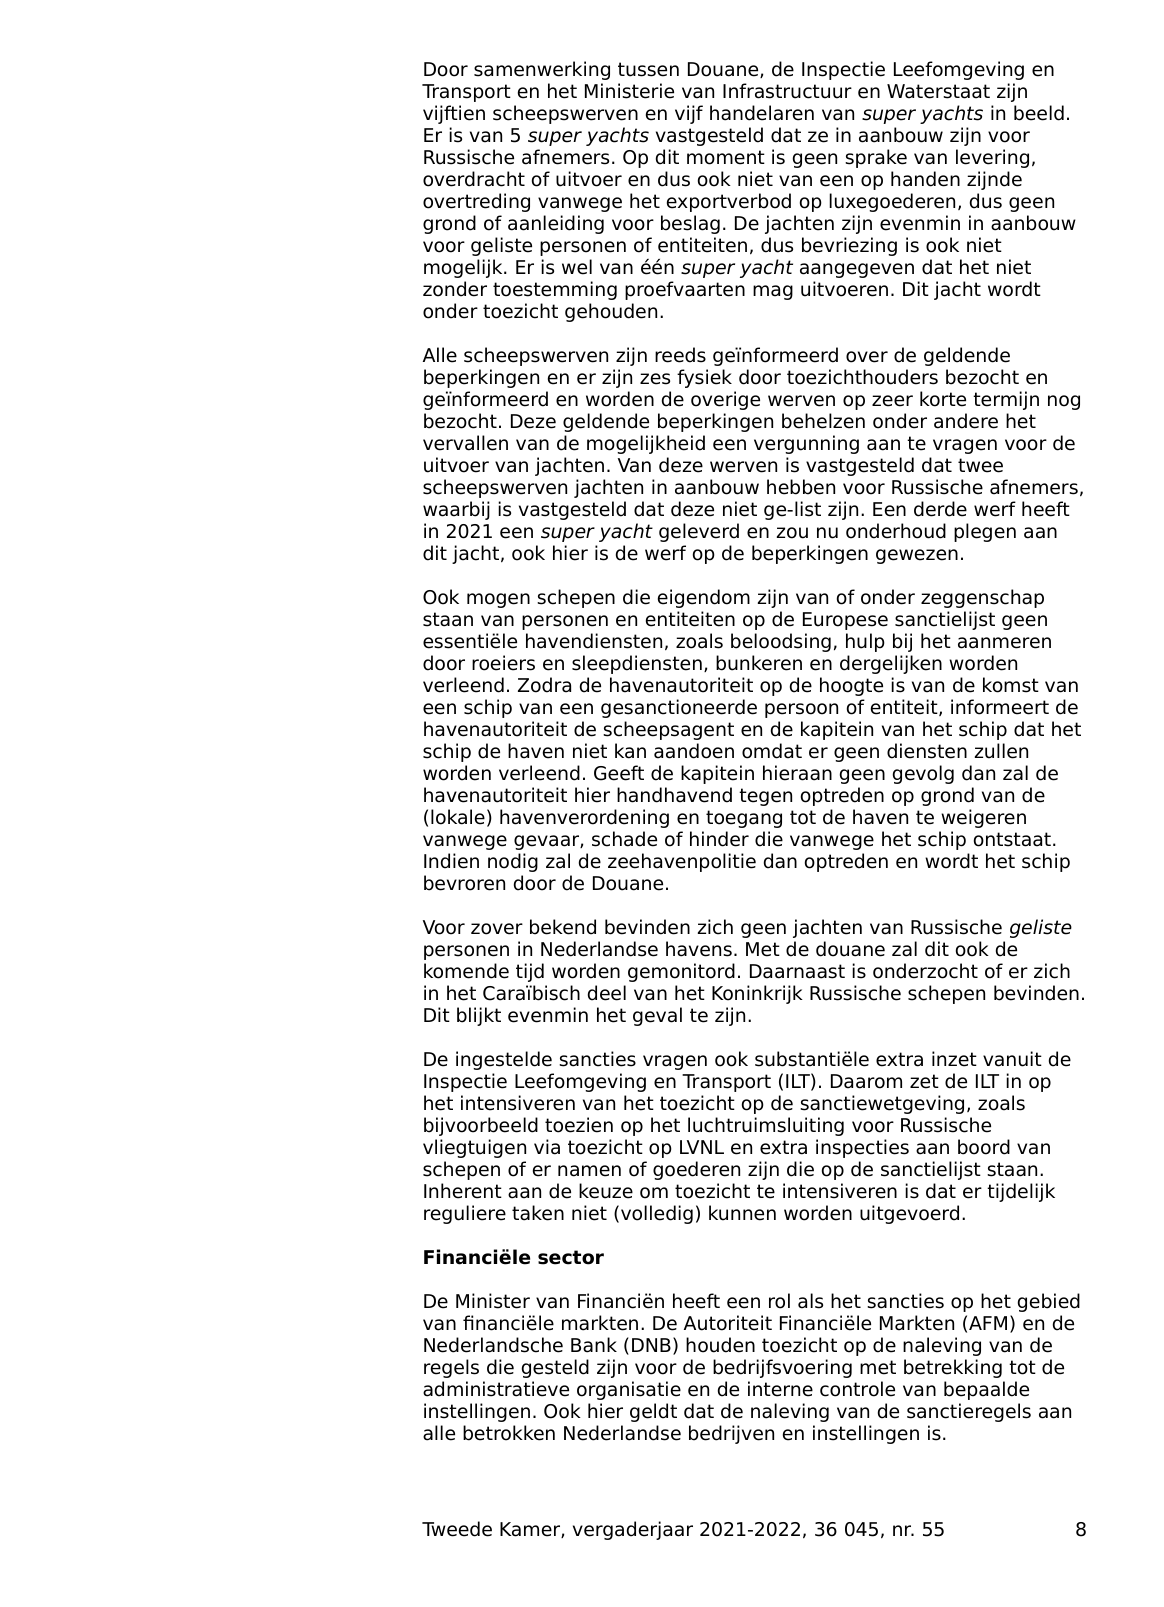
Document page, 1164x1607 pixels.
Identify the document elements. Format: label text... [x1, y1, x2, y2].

text De ingestelde sancties vragen ook substantiële extra inzet vanuit de Inspectie Leefomgeving en Transport (ILT). Daarom zet de ILT in op het intensiveren van het toezicht op de sanctiewetgeving, zoals bijvoorbeeld toezien op het luchtruimsluiting voor Russische vliegtuigen via toezicht op LVNL en extra inspecties aan boord van schepen of er namen of goederen zijn die op de sanctielijst staan. Inherent aan de keuze om toezicht te intensiveren is dat er tijdelijk reguliere taken niet (volledig) kunnen worden uitgevoerd. [422, 1049, 1087, 1225]
text Alle scheepswerven zijn reeds geïnformeerd over de geldende beperkingen en er zijn zes fysiek door toezichthouders bezocht en geïnformeerd en worden de overige werven op zeer korte termijn nog bezocht. Deze geldende beperkingen behelzen onder andere het vervallen van de mogelijkheid een vergunning aan te vragen voor de uitvoer van jachten. Van deze werven is vastgesteld dat twee scheepswerven jachten in aanbouw hebben voor Russische afnemers, waarbij is vastgesteld dat deze niet ge-list zijn. Een derde werf heeft in 2021 een super yacht geleverd en zou nu onderhoud plegen aan dit jacht, ook hier is de werf op de beperkingen gewezen. [422, 345, 1087, 565]
subtitle Financiële sector [422, 1247, 1087, 1269]
text Voor zover bekend bevinden zich geen jachten van Russische geliste personen in Nederlandse havens. Met de douane zal dit ook de komende tijd worden gemonitord. Daarnaast is onderzocht of er zich in het Caraïbisch deel van het Koninkrijk Russische schepen bevinden. Dit blijkt evenmin het geval te zijn. [422, 917, 1087, 1027]
text Ook mogen schepen die eigendom zijn van of onder zeggenschap staan van personen en entiteiten op de Europese sanctielijst geen essentiële havendiensten, zoals beloodsing, hulp bij het aanmeren door roeiers en sleepdiensten, bunkeren en dergelijken worden verleend. Zodra de havenautoriteit op de hoogte is van de komst van een schip van een gesanctioneerde persoon of entiteit, informeert de havenautoriteit de scheepsagent en de kapitein van het schip dat het schip de haven niet kan aandoen omdat er geen diensten zullen worden verleend. Geeft de kapitein hieraan geen gevolg dan zal de havenautoriteit hier handhavend tegen optreden op grond van de (lokale) havenverordening en toegang tot de haven te weigeren vanwege gevaar, schade of hinder die vanwege het schip ontstaat. Indien nodig zal de zeehavenpolitie dan optreden en wordt het schip bevroren door de Douane. [422, 587, 1087, 895]
text Door samenwerking tussen Douane, de Inspectie Leefomgeving en Transport en het Ministerie van Infrastructuur en Waterstaat zijn vijftien scheepswerven en vijf handelaren van super yachts in beeld. Er is van 5 super yachts vastgesteld dat ze in aanbouw zijn voor Russische afnemers. Op dit moment is geen sprake van levering, overdracht of uitvoer en dus ook niet van een op handen zijnde overtreding vanwege het exportverbod op luxegoederen, dus geen grond of aanleiding voor beslag. De jachten zijn evenmin in aanbouw voor geliste personen of entiteiten, dus bevriezing is ook niet mogelijk. Er is wel van één super yacht aangegeven dat het niet zonder toestemming proefvaarten mag uitvoeren. Dit jacht wordt onder toezicht gehouden. [422, 59, 1087, 323]
text De Minister van Financiën heeft een rol als het sancties op het gebied van financiële markten. De Autoriteit Financiële Markten (AFM) en de Nederlandsche Bank (DNB) houden toezicht op de naleving van de regels die gesteld zijn voor de bedrijfsvoering met betrekking tot de administratieve organisatie en de interne controle van bepaalde instellingen. Ook hier geldt dat de naleving van de sanctieregels aan alle betrokken Nederlandse bedrijven en instellingen is. [422, 1291, 1087, 1445]
